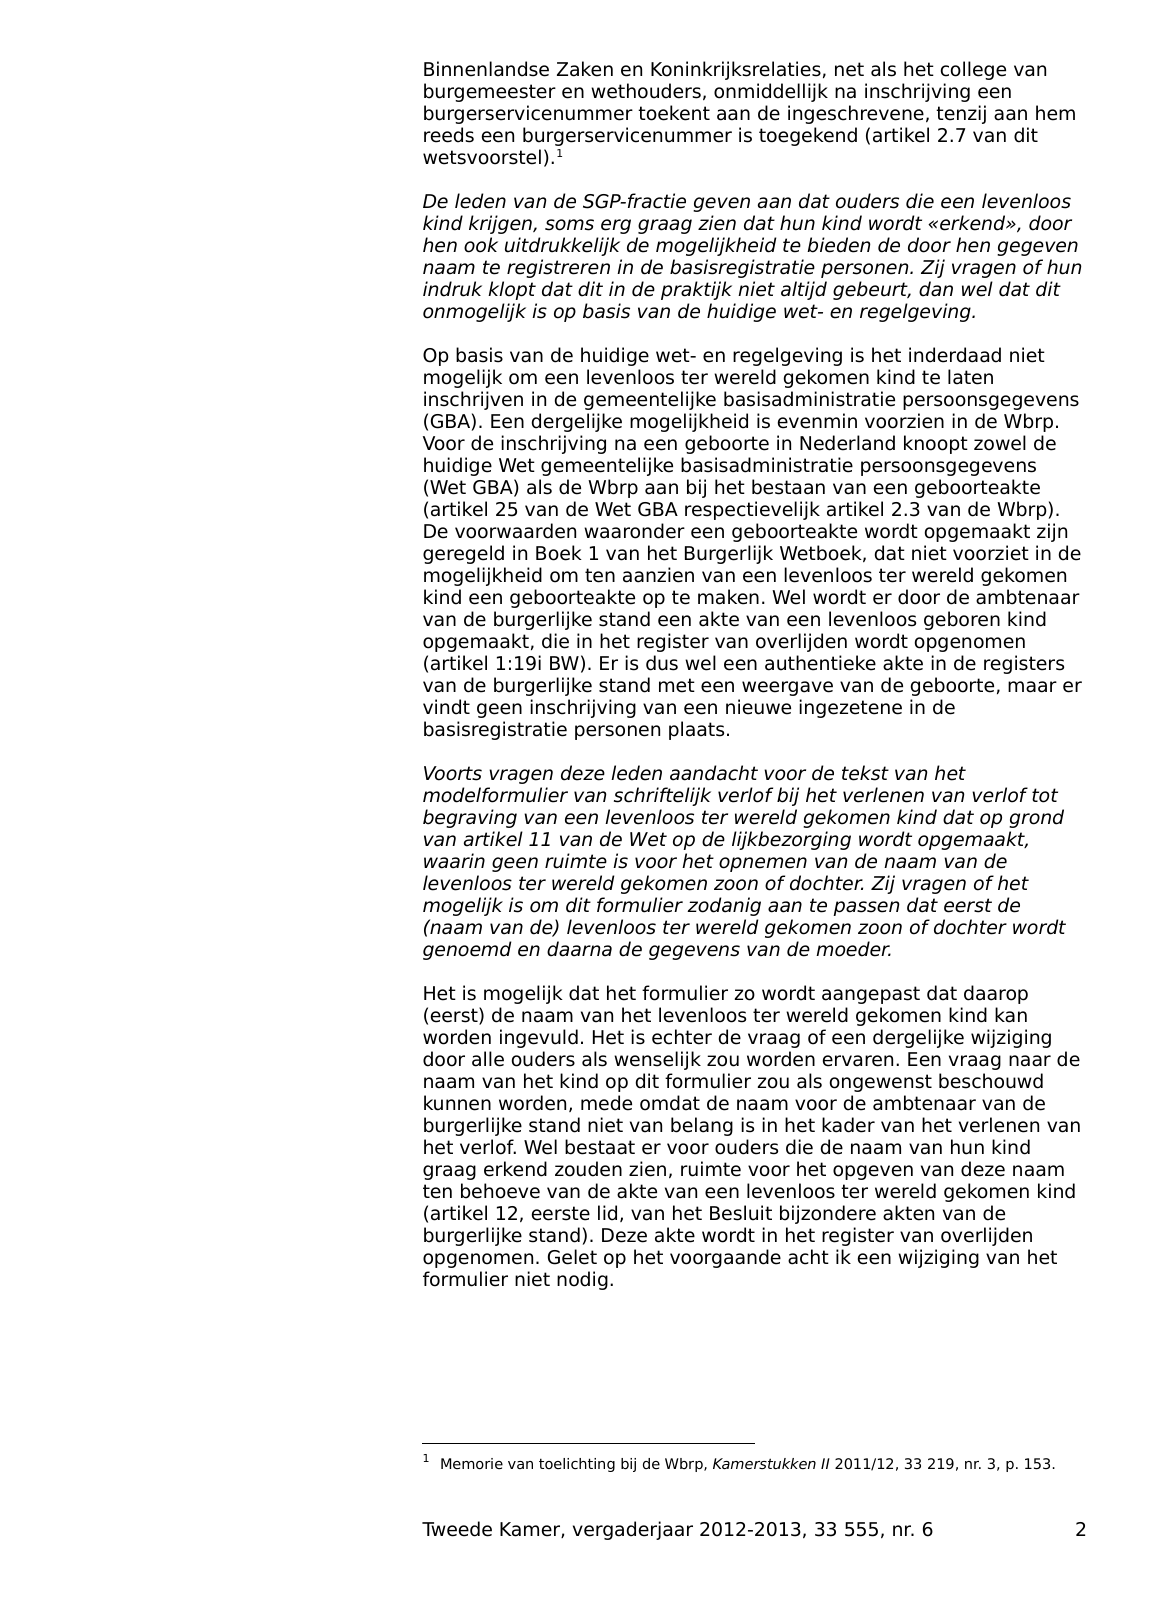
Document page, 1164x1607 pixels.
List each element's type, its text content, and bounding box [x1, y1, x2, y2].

text Memorie van toelichting bij de Wbrp, Kamerstukken II 2011/12, 33 219, nr. 3, p. 153. [422, 1452, 1087, 1474]
text Binnenlandse Zaken en Koninkrijksrelaties, net als het college van burgemeester en wethouders, onmiddellijk na inschrijving een burgerservicenummer toekent aan de ingeschrevene, tenzij aan hem reeds een burgerservicenummer is toegekend (artikel 2.7 van dit wetsvoorstel). [422, 59, 1087, 169]
text Op basis van de huidige wet- en regelgeving is het inderdaad niet mogelijk om een levenloos ter wereld gekomen kind te laten inschrijven in de gemeentelijke basisadministratie persoonsgegevens (GBA). Een dergelijke mogelijkheid is evenmin voorzien in de Wbrp. Voor de inschrijving na een geboorte in Nederland knoopt zowel de huidige Wet gemeentelijke basisadministratie persoonsgegevens (Wet GBA) als de Wbrp aan bij het bestaan van een geboorteakte (artikel 25 van de Wet GBA respectievelijk artikel 2.3 van de Wbrp). De voorwaarden waaronder een geboorteakte wordt opgemaakt zijn geregeld in Boek 1 van het Burgerlijk Wetboek, dat niet voorziet in de mogelijkheid om ten aanzien van een levenloos ter wereld gekomen kind een geboorteakte op te maken. Wel wordt er door de ambtenaar van de burgerlijke stand een akte van een levenloos geboren kind opgemaakt, die in het register van overlijden wordt opgenomen (artikel 1:19i BW). Er is dus wel een authentieke akte in de registers van de burgerlijke stand met een weergave van de geboorte, maar er vindt geen inschrijving van een nieuwe ingezetene in de basisregistratie personen plaats. [422, 345, 1087, 741]
text De leden van de SGP-fractie geven aan dat ouders die een levenloos kind krijgen, soms erg graag zien dat hun kind wordt «erkend», door hen ook uitdrukkelijk de mogelijkheid te bieden de door hen gegeven naam te registreren in de basisregistratie personen. Zij vragen of hun indruk klopt dat dit in de praktijk niet altijd gebeurt, dan wel dat dit onmogelijk is op basis van de huidige wet- en regelgeving. [422, 191, 1087, 323]
text Voorts vragen deze leden aandacht voor de tekst van het modelformulier van schriftelijk verlof bij het verlenen van verlof tot begraving van een levenloos ter wereld gekomen kind dat op grond van artikel 11 van de Wet op de lijkbezorging wordt opgemaakt, waarin geen ruimte is voor het opnemen van de naam van de levenloos ter wereld gekomen zoon of dochter. Zij vragen of het mogelijk is om dit formulier zodanig aan te passen dat eerst de (naam van de) levenloos ter wereld gekomen zoon of dochter wordt genoemd en daarna de gegevens van de moeder. [422, 763, 1087, 961]
text Het is mogelijk dat het formulier zo wordt aangepast dat daarop (eerst) de naam van het levenloos ter wereld gekomen kind kan worden ingevuld. Het is echter de vraag of een dergelijke wijziging door alle ouders als wenselijk zou worden ervaren. Een vraag naar de naam van het kind op dit formulier zou als ongewenst beschouwd kunnen worden, mede omdat de naam voor de ambtenaar van de burgerlijke stand niet van belang is in het kader van het verlenen van het verlof. Wel bestaat er voor ouders die de naam van hun kind graag erkend zouden zien, ruimte voor het opgeven van deze naam ten behoeve van de akte van een levenloos ter wereld gekomen kind (artikel 12, eerste lid, van het Besluit bijzondere akten van de burgerlijke stand). Deze akte wordt in het register van overlijden opgenomen. Gelet op het voorgaande acht ik een wijziging van het formulier niet nodig. [422, 983, 1087, 1291]
